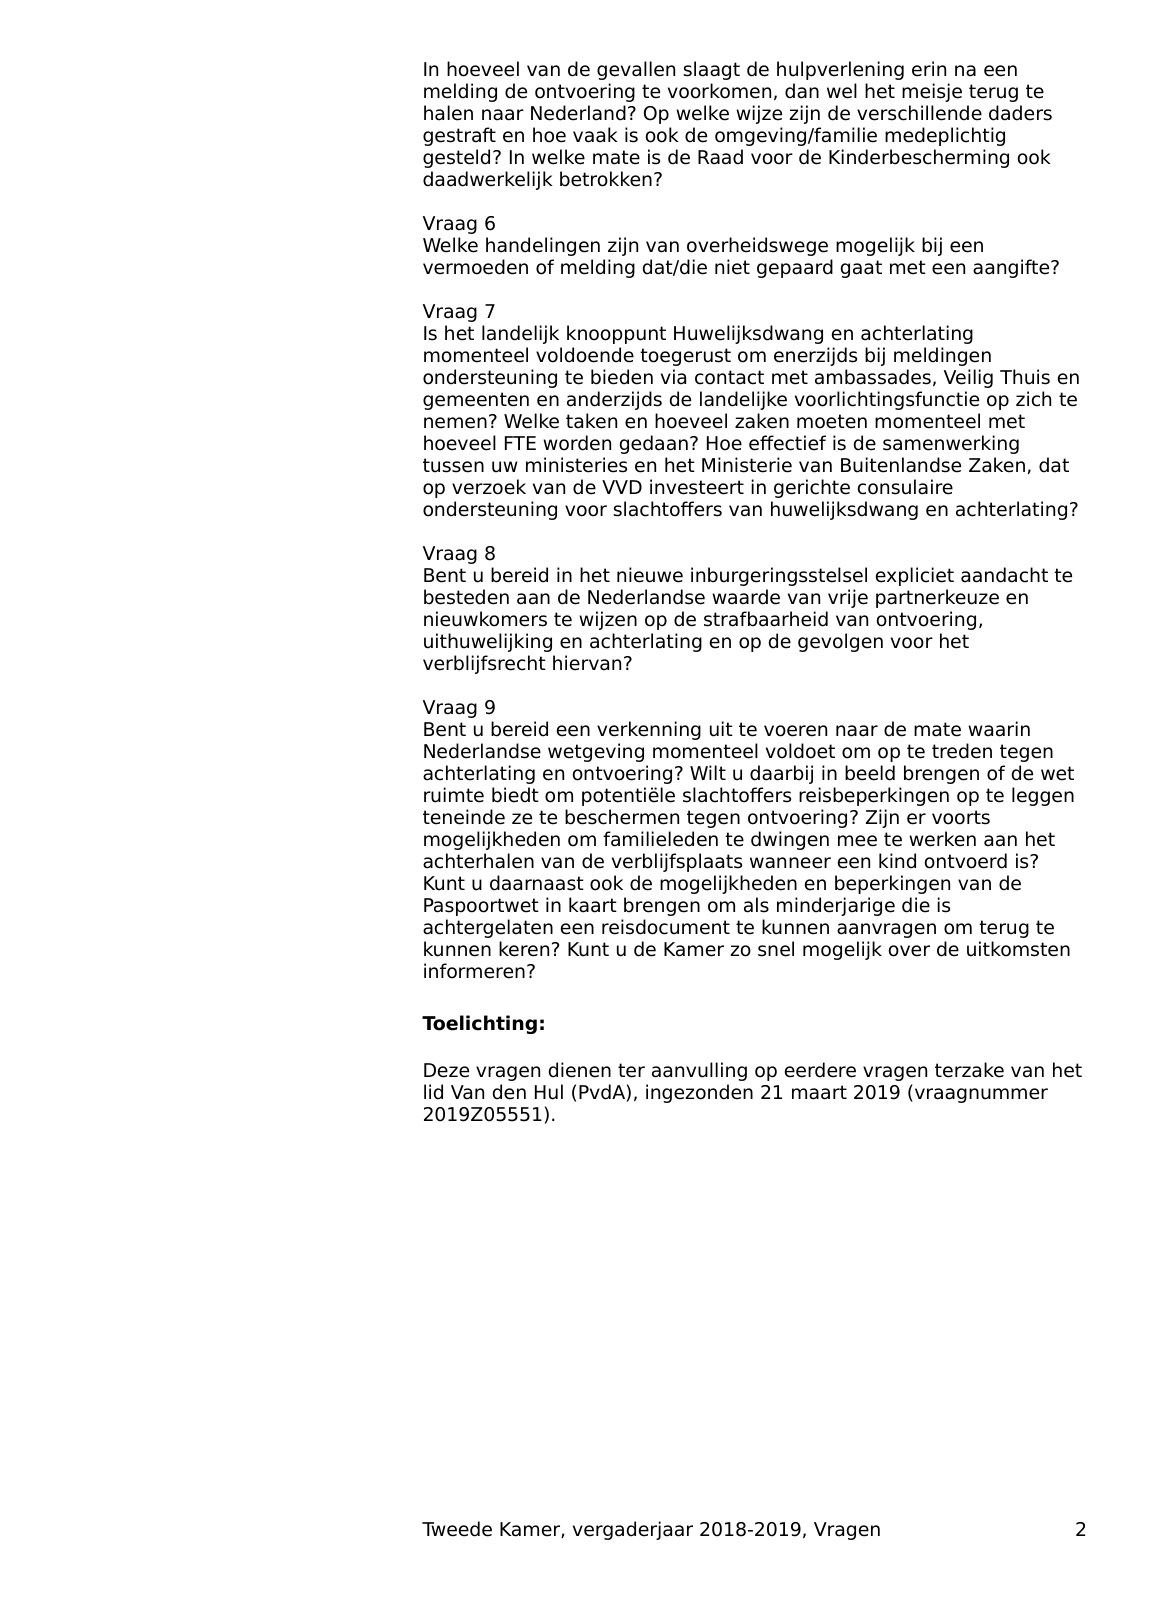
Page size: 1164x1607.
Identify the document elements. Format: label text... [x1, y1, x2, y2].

text Vraag 7 [422, 301, 1087, 323]
subtitle Toelichting: [422, 1013, 1087, 1035]
text Welke handelingen zijn van overheidswege mogelijk bij een vermoeden of melding dat/die niet gepaard gaat met een aangifte? [422, 235, 1087, 279]
text Is het landelijk knooppunt Huwelijksdwang en achterlating momenteel voldoende toegerust om enerzijds bij meldingen ondersteuning te bieden via contact met ambassades, Veilig Thuis en gemeenten en anderzijds de landelijke voorlichtingsfunctie op zich te nemen? Welke taken en hoeveel zaken moeten momenteel met hoeveel FTE worden gedaan? Hoe effectief is de samenwerking tussen uw ministeries en het Ministerie van Buitenlandse Zaken, dat op verzoek van de VVD investeert in gerichte consulaire ondersteuning voor slachtoffers van huwelijksdwang en achterlating? [422, 323, 1087, 521]
text Bent u bereid een verkenning uit te voeren naar de mate waarin Nederlandse wetgeving momenteel voldoet om op te treden tegen achterlating en ontvoering? Wilt u daarbij in beeld brengen of de wet ruimte biedt om potentiële slachtoffers reisbeperkingen op te leggen teneinde ze te beschermen tegen ontvoering? Zijn er voorts mogelijkheden om familieleden te dwingen mee te werken aan het achterhalen van de verblijfsplaats wanneer een kind ontvoerd is? Kunt u daarnaast ook de mogelijkheden en beperkingen van de Paspoortwet in kaart brengen om als minderjarige die is achtergelaten een reisdocument te kunnen aanvragen om terug te kunnen keren? Kunt u de Kamer zo snel mogelijk over de uitkomsten informeren? [422, 719, 1087, 983]
text Deze vragen dienen ter aanvulling op eerdere vragen terzake van het lid Van den Hul (PvdA), ingezonden 21 maart 2019 (vraagnummer 2019Z05551). [422, 1060, 1087, 1126]
text Vraag 9 [422, 697, 1087, 719]
text Vraag 6 [422, 213, 1087, 235]
text In hoeveel van de gevallen slaagt de hulpverlening erin na een melding de ontvoering te voorkomen, dan wel het meisje terug te halen naar Nederland? Op welke wijze zijn de verschillende daders gestraft en hoe vaak is ook de omgeving/familie medeplichtig gesteld? In welke mate is de Raad voor de Kinderbescherming ook daadwerkelijk betrokken? [422, 59, 1087, 191]
text Vraag 8 [422, 543, 1087, 565]
text Bent u bereid in het nieuwe inburgeringsstelsel expliciet aandacht te besteden aan de Nederlandse waarde van vrije partnerkeuze en nieuwkomers te wijzen op de strafbaarheid van ontvoering, uithuwelijking en achterlating en op de gevolgen voor het verblijfsrecht hiervan? [422, 565, 1087, 675]
